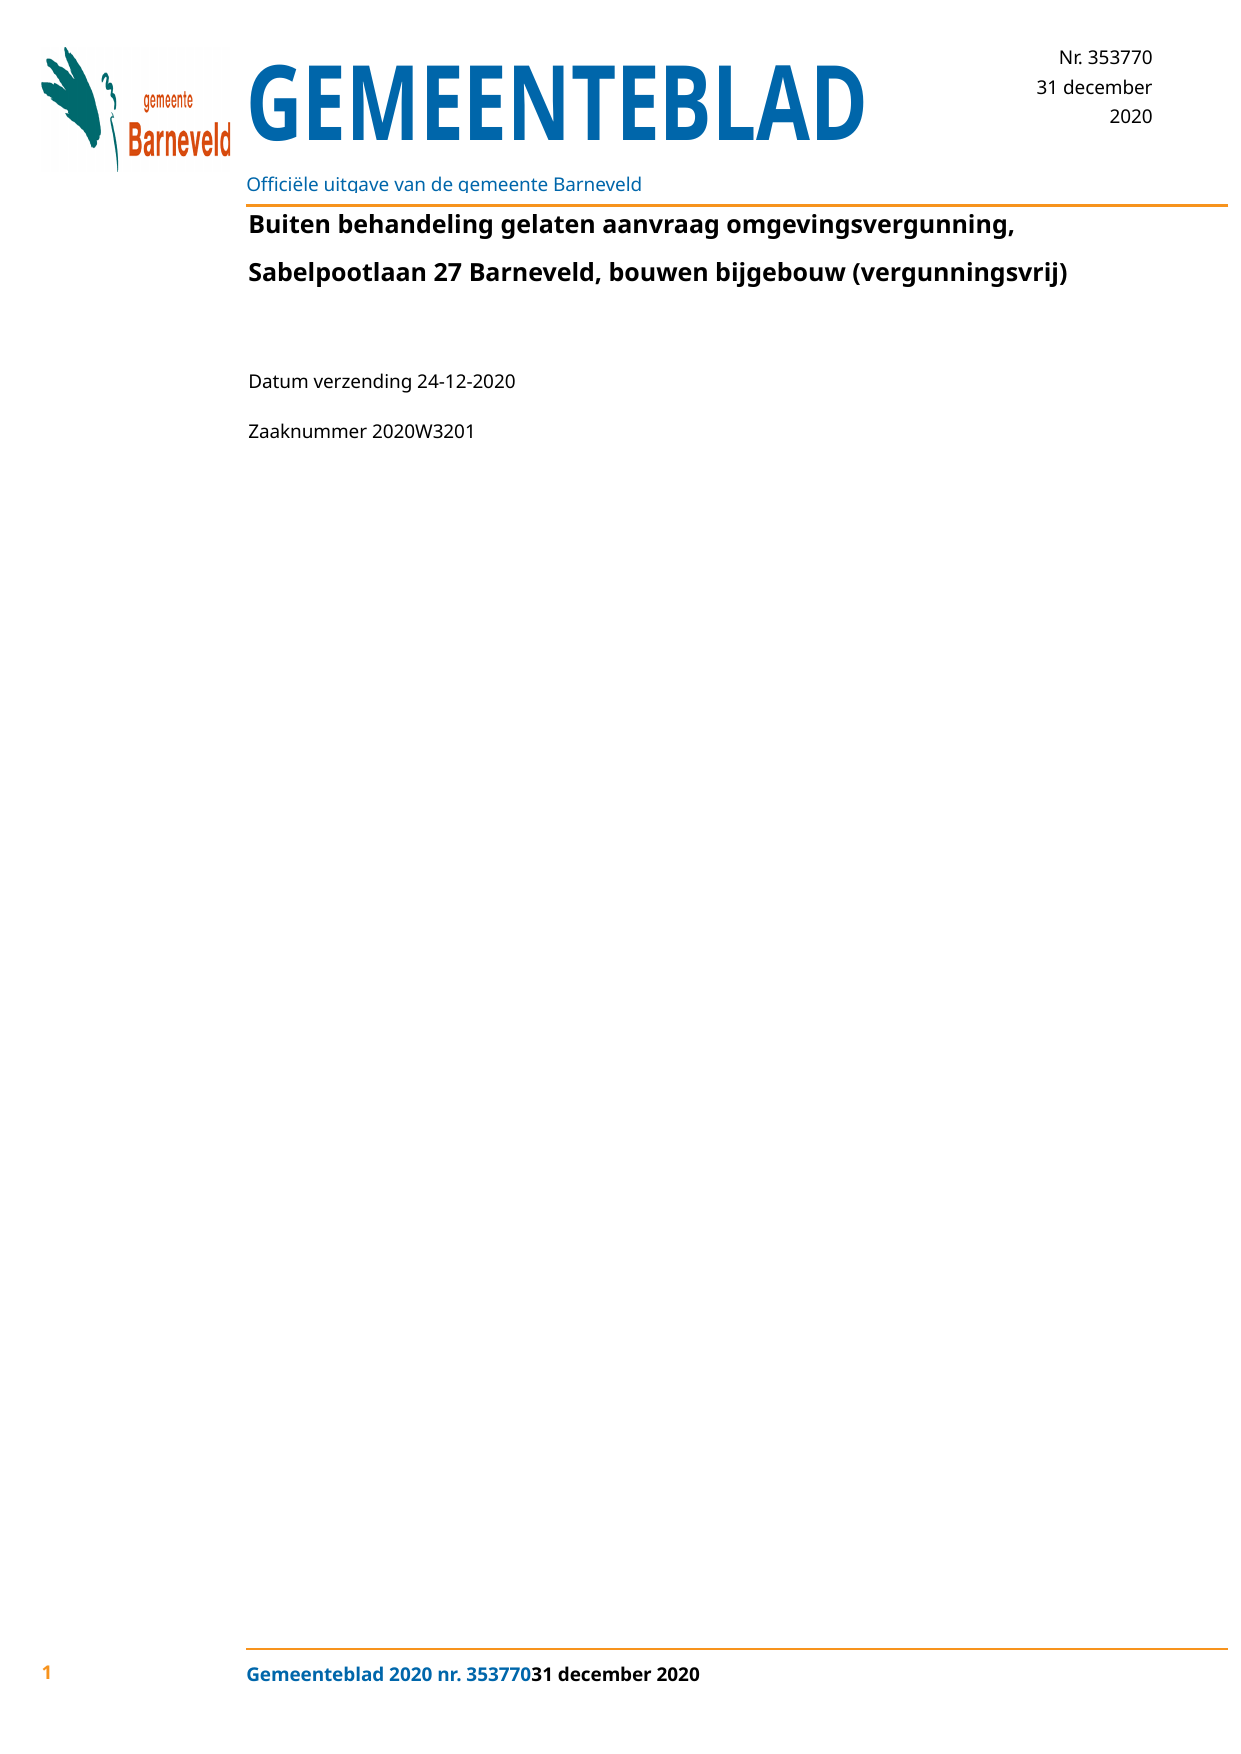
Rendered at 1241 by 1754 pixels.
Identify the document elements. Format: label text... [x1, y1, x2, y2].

picture [41, 47, 231, 172]
text Datum verzending 24-12-2020 [248, 368, 1152, 394]
text Zaaknummer 2020W3201 [248, 419, 1152, 444]
text Buiten behandeling gelaten aanvraag omgevingsvergunning, Sabelpootlaan 27 Barneveld, bouwen bijgebouw (vergunningsvrij) [248, 207, 1152, 288]
